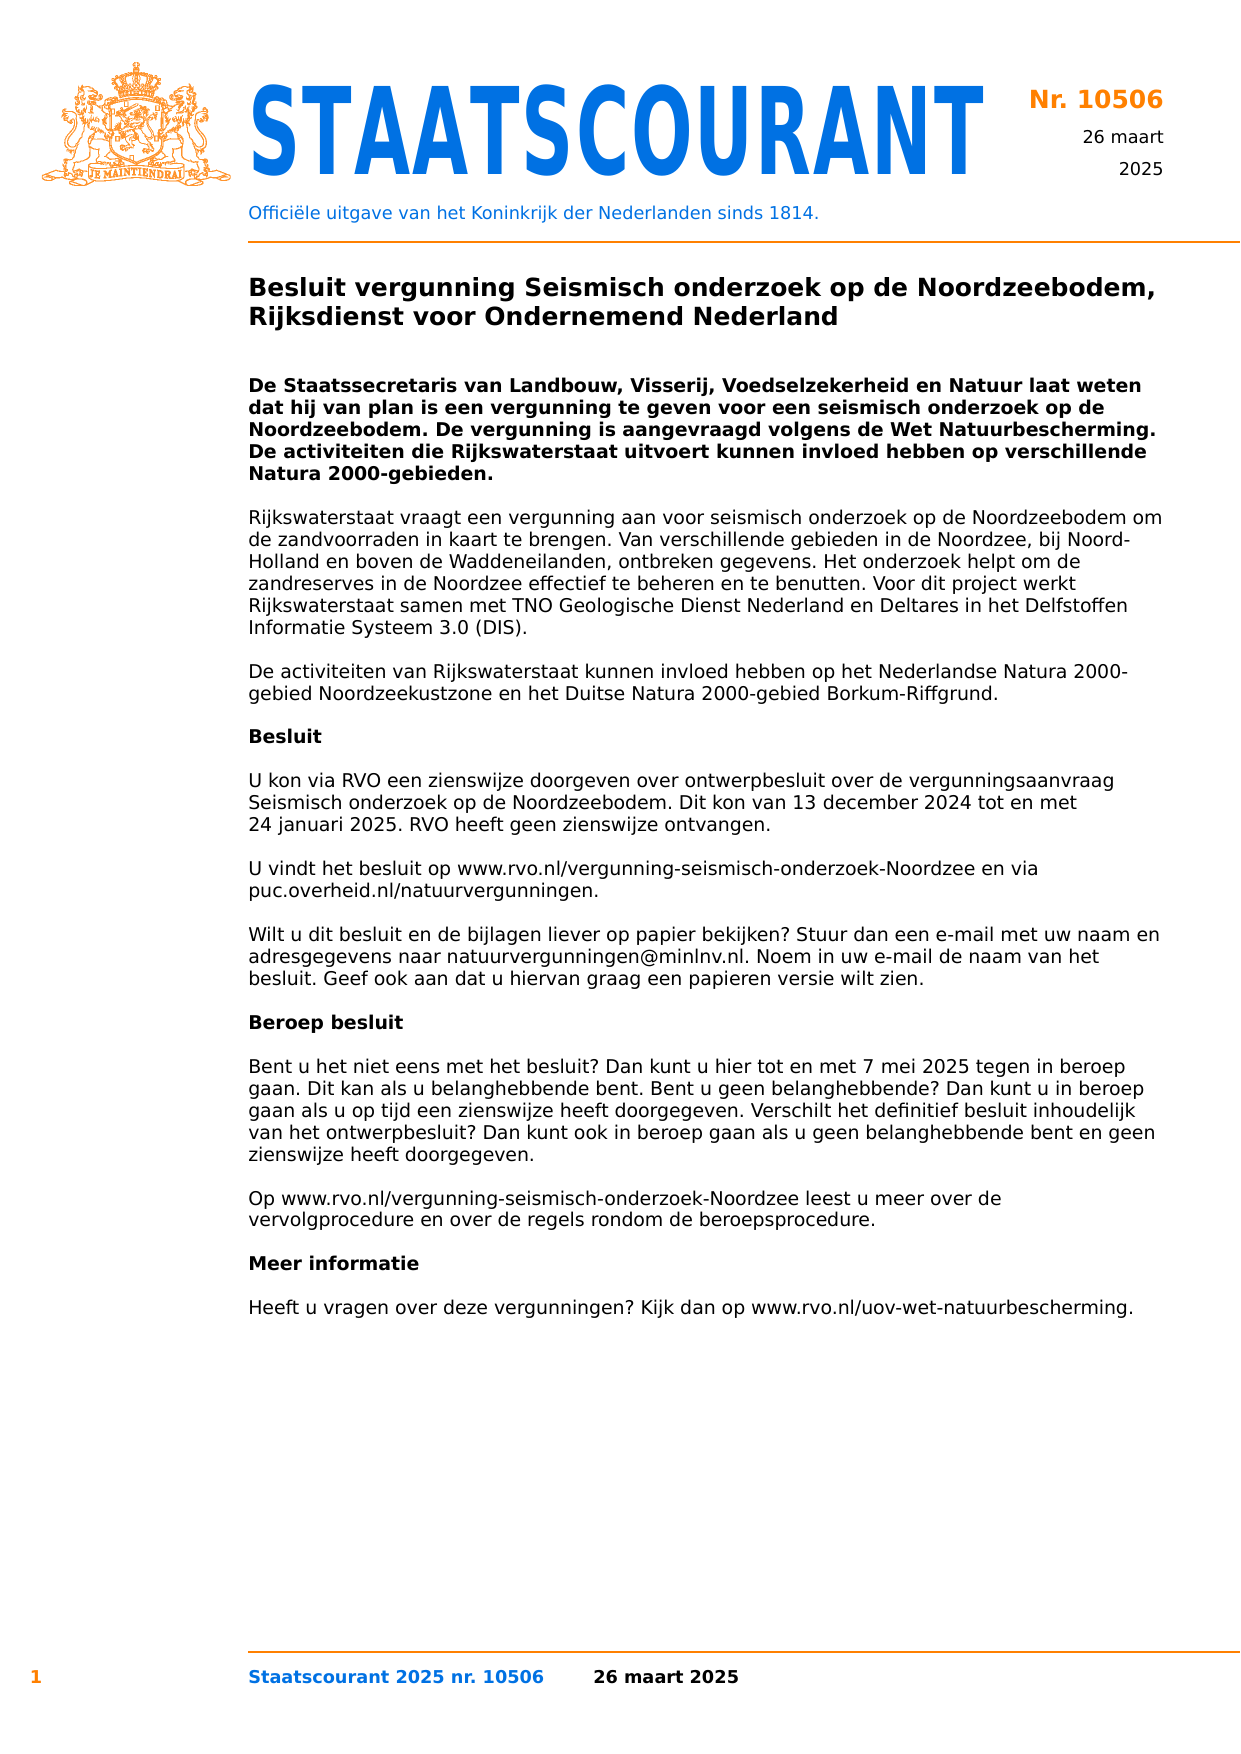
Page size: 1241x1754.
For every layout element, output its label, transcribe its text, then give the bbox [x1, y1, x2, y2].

text U vindt het besluit op www.rvo.nl/vergunning-seismisch-onderzoek-Noordzee en via puc.overheid.nl/natuurvergunningen. [248, 858, 1163, 902]
text Op www.rvo.nl/vergunning-seismisch-onderzoek-Noordzee leest u meer over de vervolgprocedure en over de regels rondom de beroepsprocedure. [248, 1187, 1163, 1231]
subtitle Besluit [248, 726, 1163, 748]
table_header Nr. 10506 [998, 62, 1240, 121]
text Rijkswaterstaat vraagt een vergunning aan voor seismisch onderzoek op de Noordzeebodem om de zandvoorraden in kaart te brengen. Van verschillende gebieden in de Noordzee, bij Noord-Holland en boven de Waddeneilanden, ontbreken gegevens. Het onderzoek helpt om de zandreserves in de Noordzee effectief te beheren en te benutten. Voor dit project werkt Rijkswaterstaat samen met TNO Geologische Dienst Nederland en Deltares in het Delfstoffen Informatie Systeem 3.0 (DIS). [248, 507, 1163, 639]
subtitle Besluit vergunning Seismisch onderzoek op de Noordzeebodem, Rijksdienst voor Ondernemend Nederland [248, 273, 1163, 331]
subtitle Meer informatie [248, 1253, 1163, 1275]
text De Staatssecretaris van Landbouw, Visserij, Voedselzekerheid en Natuur laat weten dat hij van plan is een vergunning te geven voor een seismisch onderzoek op de Noordzeebodem. De vergunning is aangevraagd volgens de Wet Natuurbescherming. De activiteiten die Rijkswaterstaat uitvoert kunnen invloed hebben op verschillende Natura 2000-gebieden. [248, 375, 1163, 485]
table_header STAATSCOURANT [248, 62, 998, 203]
table_cell 2025 [998, 153, 1240, 203]
table_cell 26 maart [998, 121, 1240, 153]
text Wilt u dit besluit en de bijlagen liever op papier bekijken? Stuur dan een e-mail met uw naam en adresgegevens naar natuurvergunningen@minlnv.nl. Noem in uw e-mail de naam van het besluit. Geef ook aan dat u hiervan graag een papieren versie wilt zien. [248, 924, 1163, 990]
text U kon via RVO een zienswijze doorgeven over ontwerpbesluit over de vergunningsaanvraag Seismisch onderzoek op de Noordzeebodem. Dit kon van 13 december 2024 tot en met 24 januari 2025. RVO heeft geen zienswijze ontvangen. [248, 770, 1163, 836]
subtitle Beroep besluit [248, 1012, 1163, 1034]
text De activiteiten van Rijkswaterstaat kunnen invloed hebben op het Nederlandse Natura 2000-gebied Noordzeekustzone en het Duitse Natura 2000-gebied Borkum-Riffgrund. [248, 661, 1163, 704]
picture [41, 62, 231, 186]
text Bent u het niet eens met het besluit? Dan kunt u hier tot en met 7 mei 2025 tegen in beroep gaan. Dit kan als u belanghebbende bent. Bent u geen belanghebbende? Dan kunt u in beroep gaan als u op tijd een zienswijze heeft doorgegeven. Verschilt het definitief besluit inhoudelijk van het ontwerpbesluit? Dan kunt ook in beroep gaan als u geen belanghebbende bent en geen zienswijze heeft doorgegeven. [248, 1056, 1163, 1166]
table_cell Officiële uitgave van het Koninkrijk der Nederlanden sinds 1814. [248, 203, 1240, 241]
text Heeft u vragen over deze vergunningen? Kijk dan op www.rvo.nl/uov-wet-natuurbescherming. [248, 1297, 1163, 1319]
table_header [25, 62, 248, 241]
